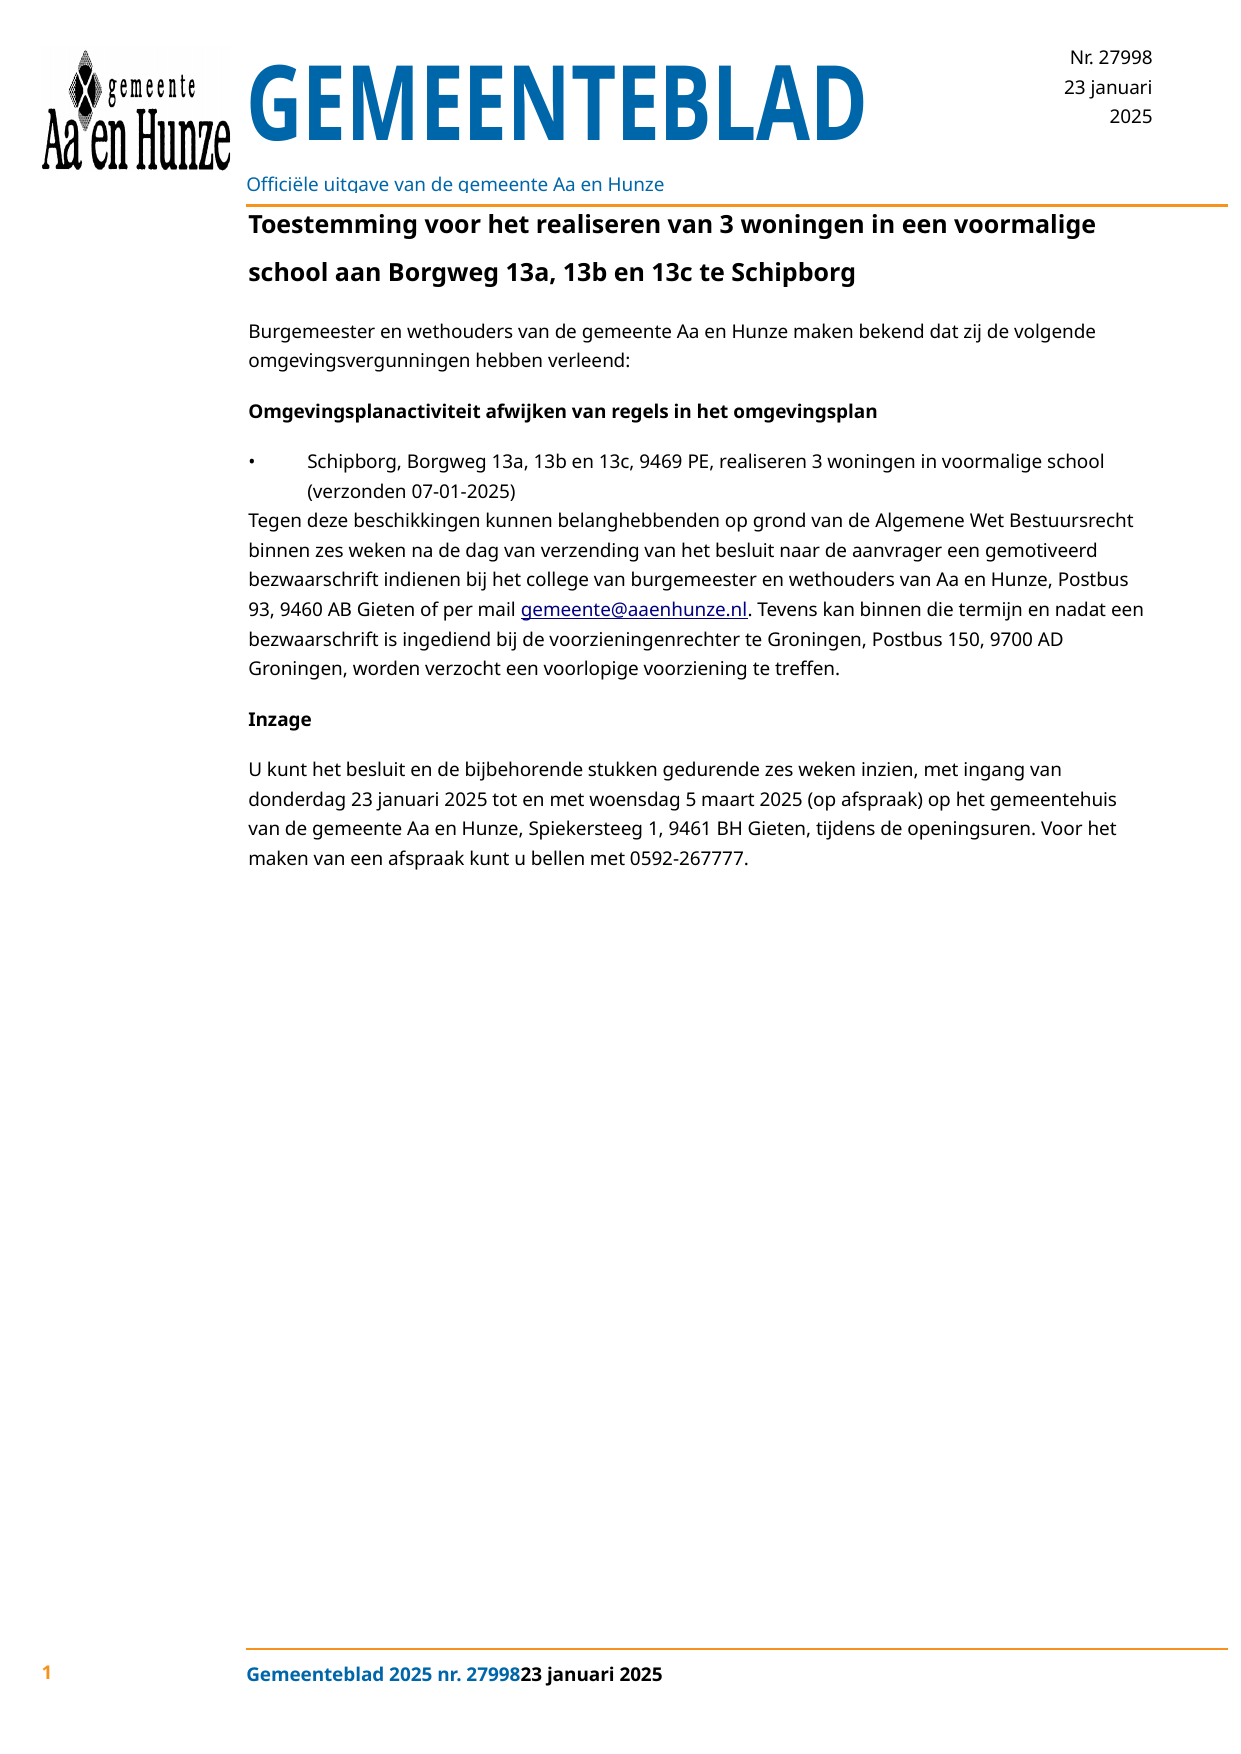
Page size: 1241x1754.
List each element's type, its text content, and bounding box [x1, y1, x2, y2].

text Burgemeester en wethouders van de gemeente Aa en Hunze maken bekend dat zij de volgende omgevingsvergunningen hebben verleend: [248, 318, 1152, 373]
text Inzage [248, 706, 1152, 732]
text Omgevingsplanactiviteit afwijken van regels in het omgevingsplan [248, 398, 1152, 424]
text Tegen deze beschikkingen kunnen belanghebbenden op grond van de Algemene Wet Bestuursrecht binnen zes weken na de dag van verzending van het besluit naar de aanvrager een gemotiveerd bezwaarschrift indienen bij het college van burgemeester en wethouders van Aa en Hunze, Postbus 93, 9460 AB Gieten of per mail gemeente@aaenhunze.nl. Tevens kan binnen die termijn en nadat een bezwaarschrift is ingediend bij de voorzieningenrechter te Groningen, Postbus 150, 9700 AD Groningen, worden verzocht een voorlopige voorziening te treffen. [248, 507, 1152, 681]
text Toestemming voor het realiseren van 3 woningen in een voormalige school aan Borgweg 13a, 13b en 13c te Schipborg [248, 207, 1152, 288]
text U kunt het besluit en de bijbehorende stukken gedurende zes weken inzien, met ingang van donderdag 23 januari 2025 tot en met woensdag 5 maart 2025 (op afspraak) op het gemeentehuis van de gemeente Aa en Hunze, Spiekersteeg 1, 9461 BH Gieten, tijdens de openingsuren. Voor het maken van een afspraak kunt u bellen met 0592-267777. [248, 756, 1152, 871]
picture [41, 47, 231, 172]
list Schipborg, Borgweg 13a, 13b en 13c, 9469 PE, realiseren 3 woningen in voormalige school (verzonden 07-01-2025) [248, 448, 1152, 504]
